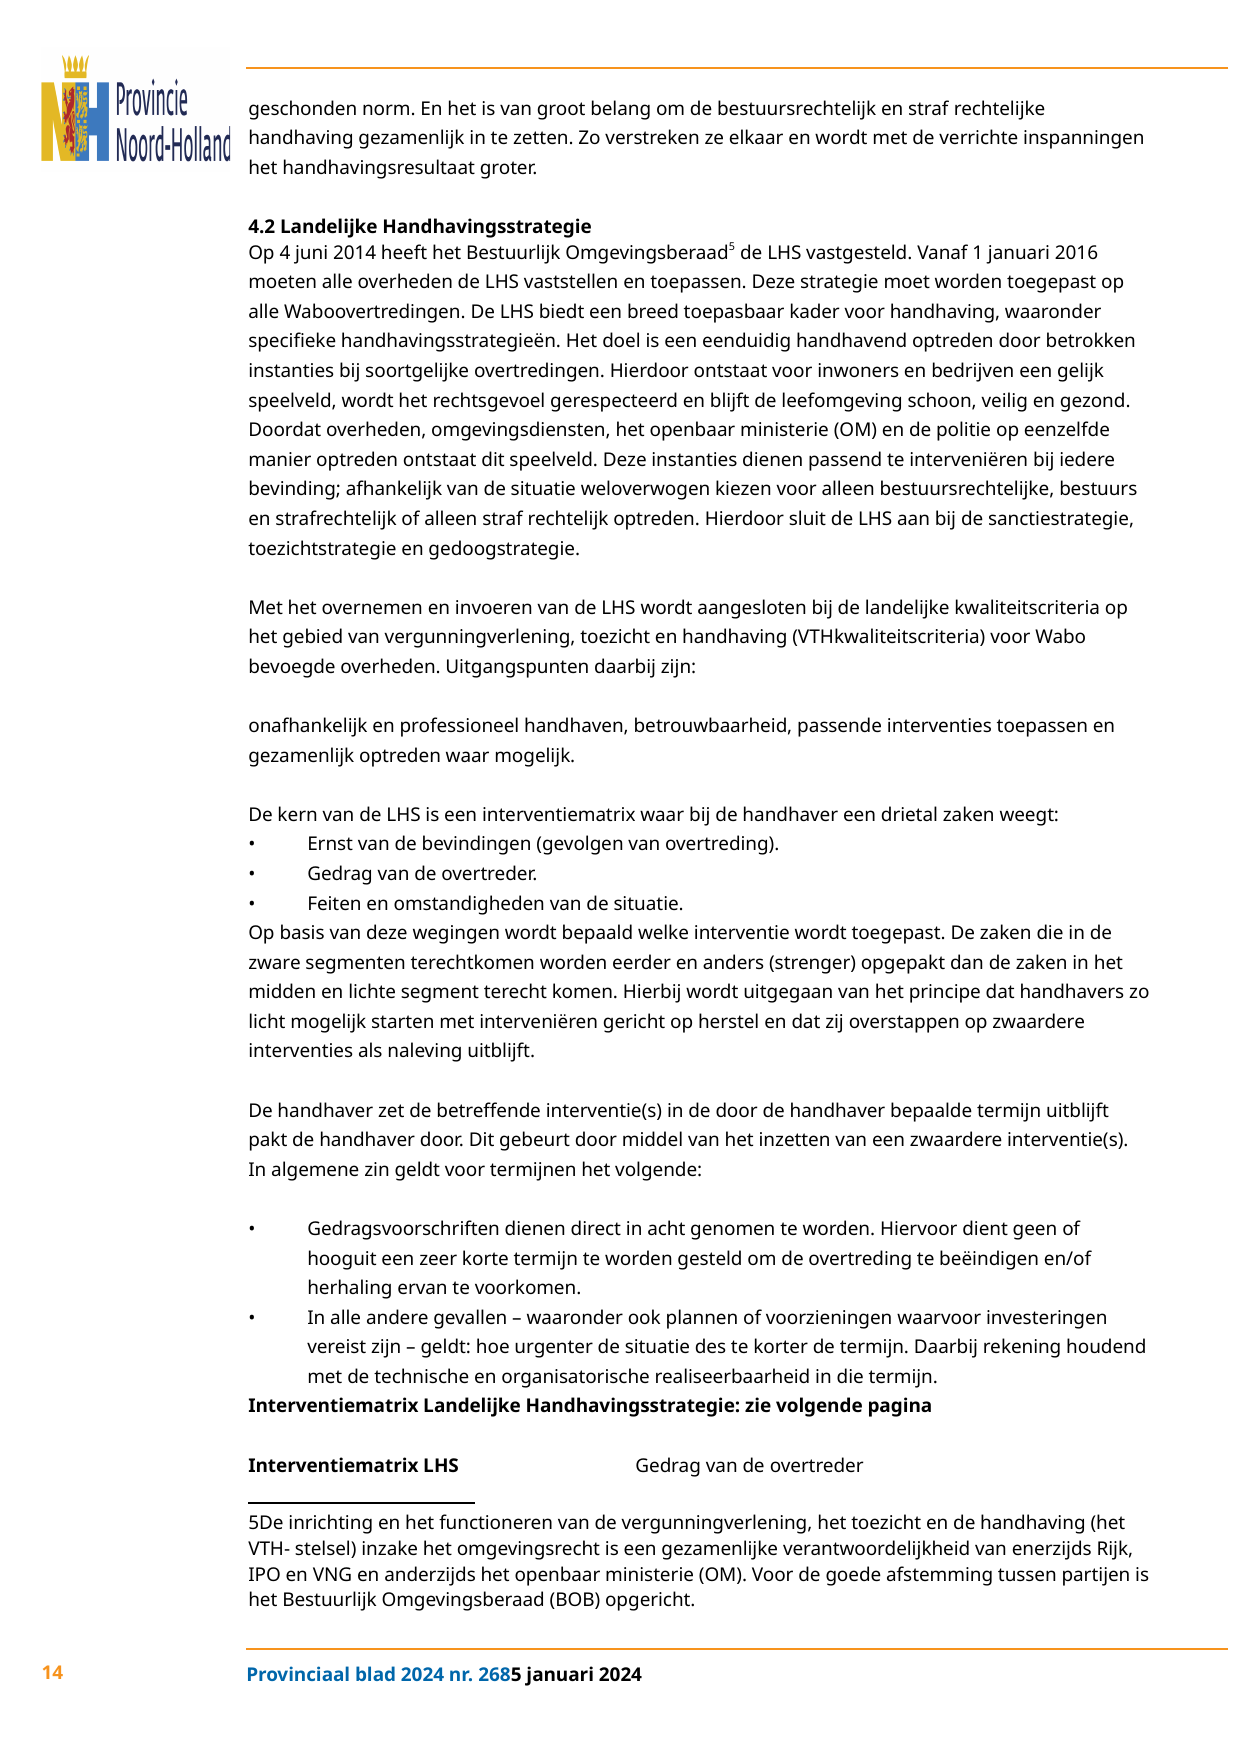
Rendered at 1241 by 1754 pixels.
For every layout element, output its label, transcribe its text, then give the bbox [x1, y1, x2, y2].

text De kern van de LHS is een interventiematrix waar­ bij de handhaver een drietal zaken weegt: [248, 801, 1152, 827]
text Met het overnemen en invoeren van de LHS wordt aangesloten bij de landelijke kwaliteitscriteria op het gebied van vergunningverlening, toezicht en handhaving (VTH­kwaliteitscriteria) voor Wabo bevoegde overheden. Uitgangspunten daarbij zijn: [248, 594, 1152, 679]
text onafhankelijk en professioneel handhaven, be­trouwbaarheid, passende interventies toepassen en gezamenlijk optreden waar mogelijk. [248, 712, 1152, 767]
list Gedragsvoorschriften dienen direct in acht genomen te worden. Hiervoor dient geen of hooguit een zeer korte termijn te worden gesteld om de overtreding te beëindigen en/of herhaling ervan te voorkomen. [248, 1215, 1152, 1300]
text Interventiematrix Landelijke Handhavingsstrategie: zie volgende pagina [248, 1393, 1152, 1418]
text De inrichting en het functioneren van de vergunningverlening, het toezicht en de handhaving (het VTH- stelsel) inzake het omgevingsrecht is een gezamenlijke verantwoordelijkheid van enerzijds Rijk, IPO en VNG en anderzijds het openbaar ministerie (OM). Voor de goede afstemming tussen partijen is het Bestuurlijk Omgevingsberaad (BOB) opgericht. [248, 1509, 1152, 1612]
list Ernst van de bevindingen (gevolgen van overtreding). [248, 831, 1152, 856]
table_header Interventiematrix LHS [248, 1452, 635, 1478]
text De handhaver zet de betreffende interventie(s) in de door de handhaver bepaalde termijn uitblijft pakt de handhaver door. Dit gebeurt door middel van het inzetten van een zwaardere interventie(s). In algemene zin geldt voor termijnen het volgende: [248, 1097, 1152, 1182]
list Gedrag van de overtreder. [248, 860, 1152, 886]
list Feiten en omstandigheden van de situatie. [248, 890, 1152, 915]
text Op 4 juni 2014 heeft het Bestuurlijk Omgevingsberaad de LHS vastgesteld. Vanaf 1 januari 2016 moeten alle overheden de LHS vaststellen en toepassen. Deze strategie moet worden toegepast op alle Wabo­overtredingen. De LHS biedt een breed toepasbaar kader voor handhaving, waaronder specifieke handhavingsstrategieën. Het doel is een eenduidig handhavend optreden door betrokken instanties bij soortgelijke overtredingen. Hierdoor ontstaat voor inwoners en bedrijven een gelijk speelveld, wordt het rechtsgevoel gerespecteerd en blijft de leefomgeving schoon, veilig en gezond. Doordat overheden, omgevingsdiensten, het openbaar ministerie (OM) en de politie op eenzelfde manier optreden ontstaat dit speelveld. Deze instanties dienen passend te interveniëren bij iedere bevinding; afhankelijk van de situatie weloverwogen kiezen voor alleen bestuursrechtelijke, bestuurs­ en strafrechtelijk of alleen straf­ rechtelijk optreden. Hierdoor sluit de LHS aan bij de sanctiestrategie, toezichtstrategie en gedoogstrategie. [248, 239, 1152, 560]
text 4.2 Landelijke Handhavingsstrategie [248, 213, 1152, 239]
picture [41, 47, 231, 172]
text geschonden norm. En het is van groot belang om de bestuursrechtelijk en straf­ rechtelijke handhaving gezamenlijk in te zetten. Zo verstreken ze elkaar en wordt met de verrichte inspanningen het handhavingsresultaat groter. [248, 95, 1152, 180]
list In alle andere gevallen – waaronder ook plannen of voorzieningen waarvoor investeringen vereist zijn – geldt: hoe urgenter de situatie des te korter de termijn. Daarbij rekening houdend met de technische en organisatorische realiseerbaarheid in die termijn. [248, 1304, 1152, 1389]
text Op basis van deze wegingen wordt bepaald welke interventie wordt toegepast. De zaken die in de zware segmenten terechtkomen worden eerder en anders (strenger) opgepakt dan de zaken in het midden­ en lichte segment terecht komen. Hierbij wordt uitgegaan van het principe dat handhavers zo licht mogelijk starten met interveniëren gericht op herstel en dat zij overstappen op zwaardere interventies als naleving uitblijft. [248, 919, 1152, 1063]
table_header Gedrag van de overtreder [635, 1452, 1152, 1478]
